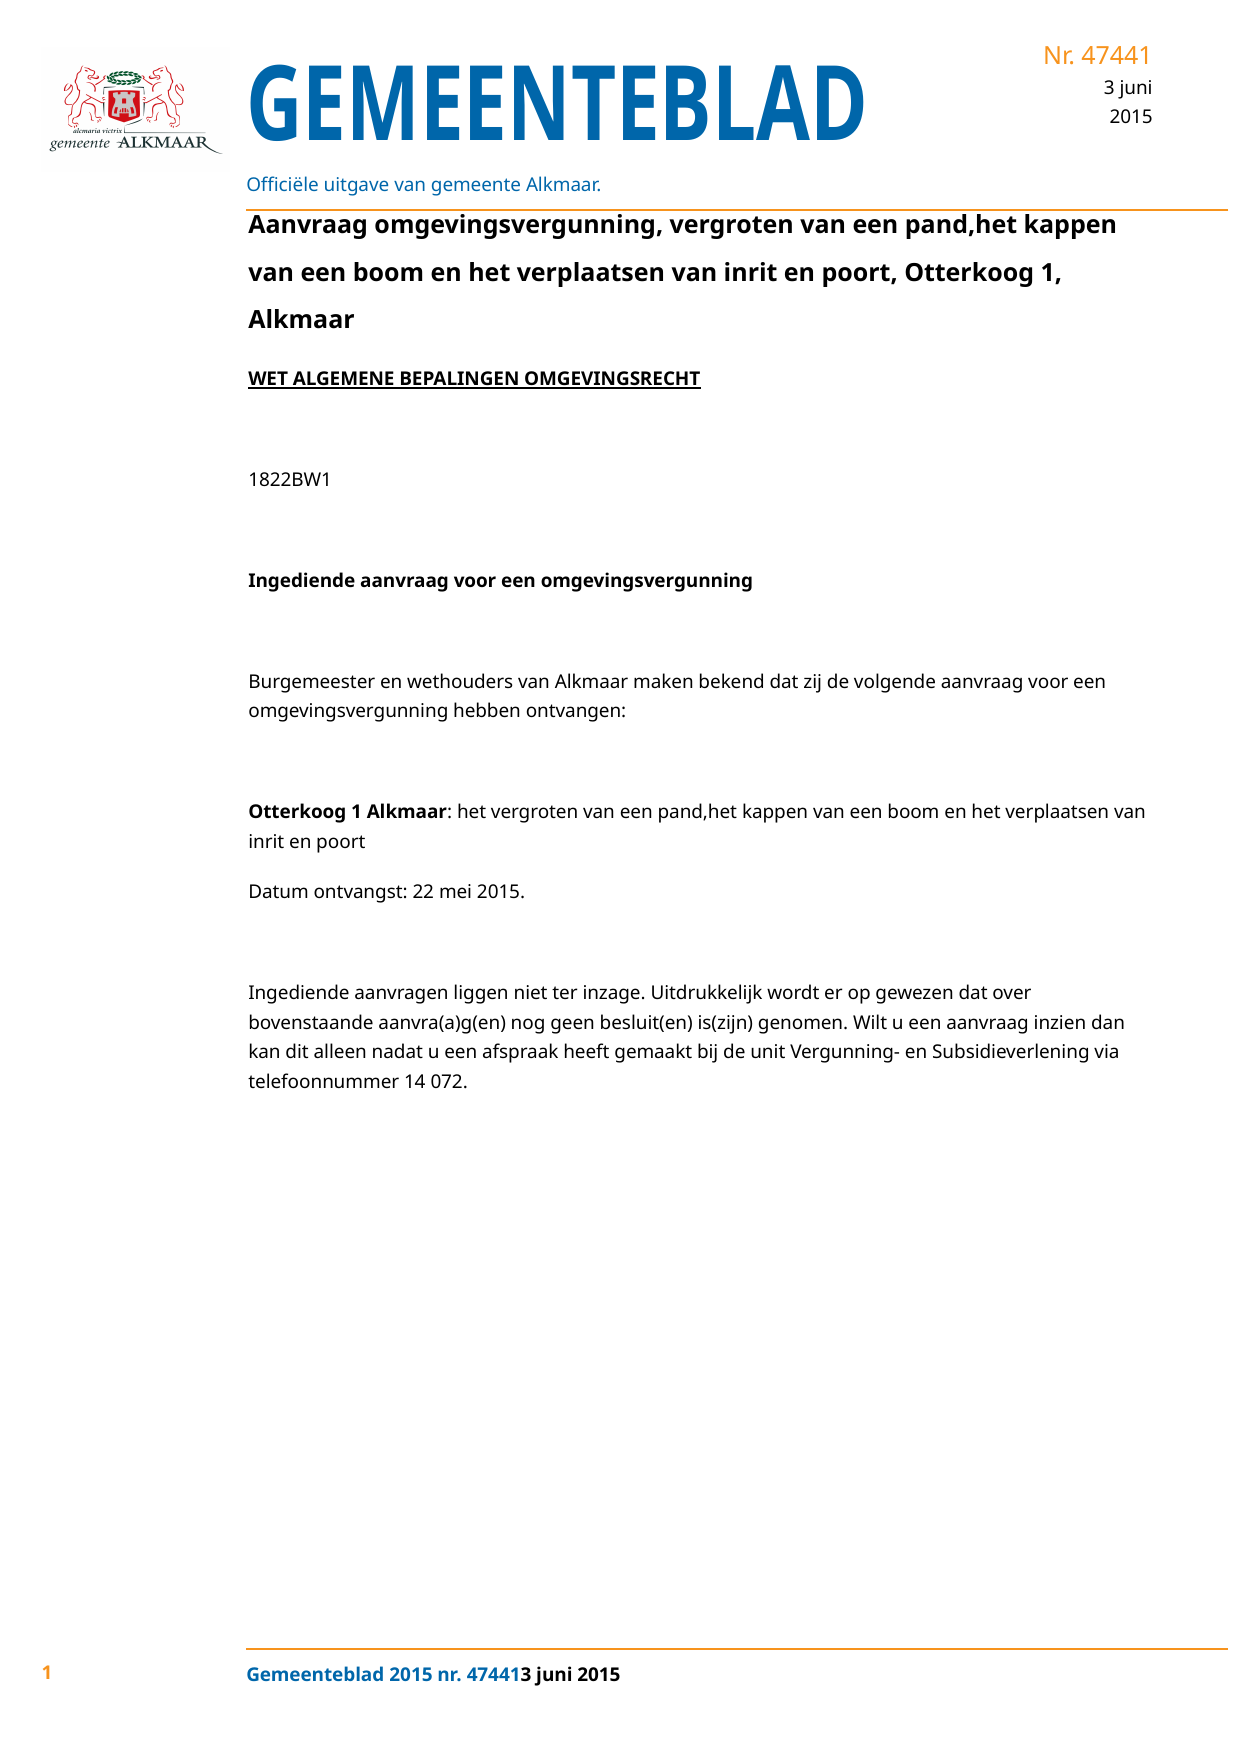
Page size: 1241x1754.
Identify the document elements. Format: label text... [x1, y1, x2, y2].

text Burgemeester en wethouders van Alkmaar maken bekend dat zij de volgende aanvraag voor een omgevingsvergunning hebben ontvangen: [248, 668, 1152, 723]
text 1822BW1 [248, 466, 1152, 492]
text Otterkoog 1 Alkmaar: het vergroten van een pand,het kappen van een boom en het verplaatsen van inrit en poort [248, 798, 1152, 854]
text WET ALGEMENE BEPALINGEN OMGEVINGSRECHT [248, 366, 1152, 391]
text Datum ontvangst: 22 mei 2015. [248, 878, 1152, 904]
text Ingediende aanvraag voor een omgevingsvergunning [248, 567, 1152, 593]
picture [41, 47, 231, 172]
text Ingediende aanvragen liggen niet ter inzage. Uitdrukkelijk wordt er op gewezen dat over bovenstaande aanvra(a)g(en) nog geen besluit(en) is(zijn) genomen. Wilt u een aanvraag inzien dan kan dit alleen nadat u een afspraak heeft gemaakt bij de unit Vergunning- en Subsidieverlening via telefoonnummer 14 072. [248, 979, 1152, 1094]
text Aanvraag omgevingsvergunning, vergroten van een pand,het kappen van een boom en het verplaatsen van inrit en poort, Otterkoog 1, Alkmaar [248, 211, 1152, 336]
